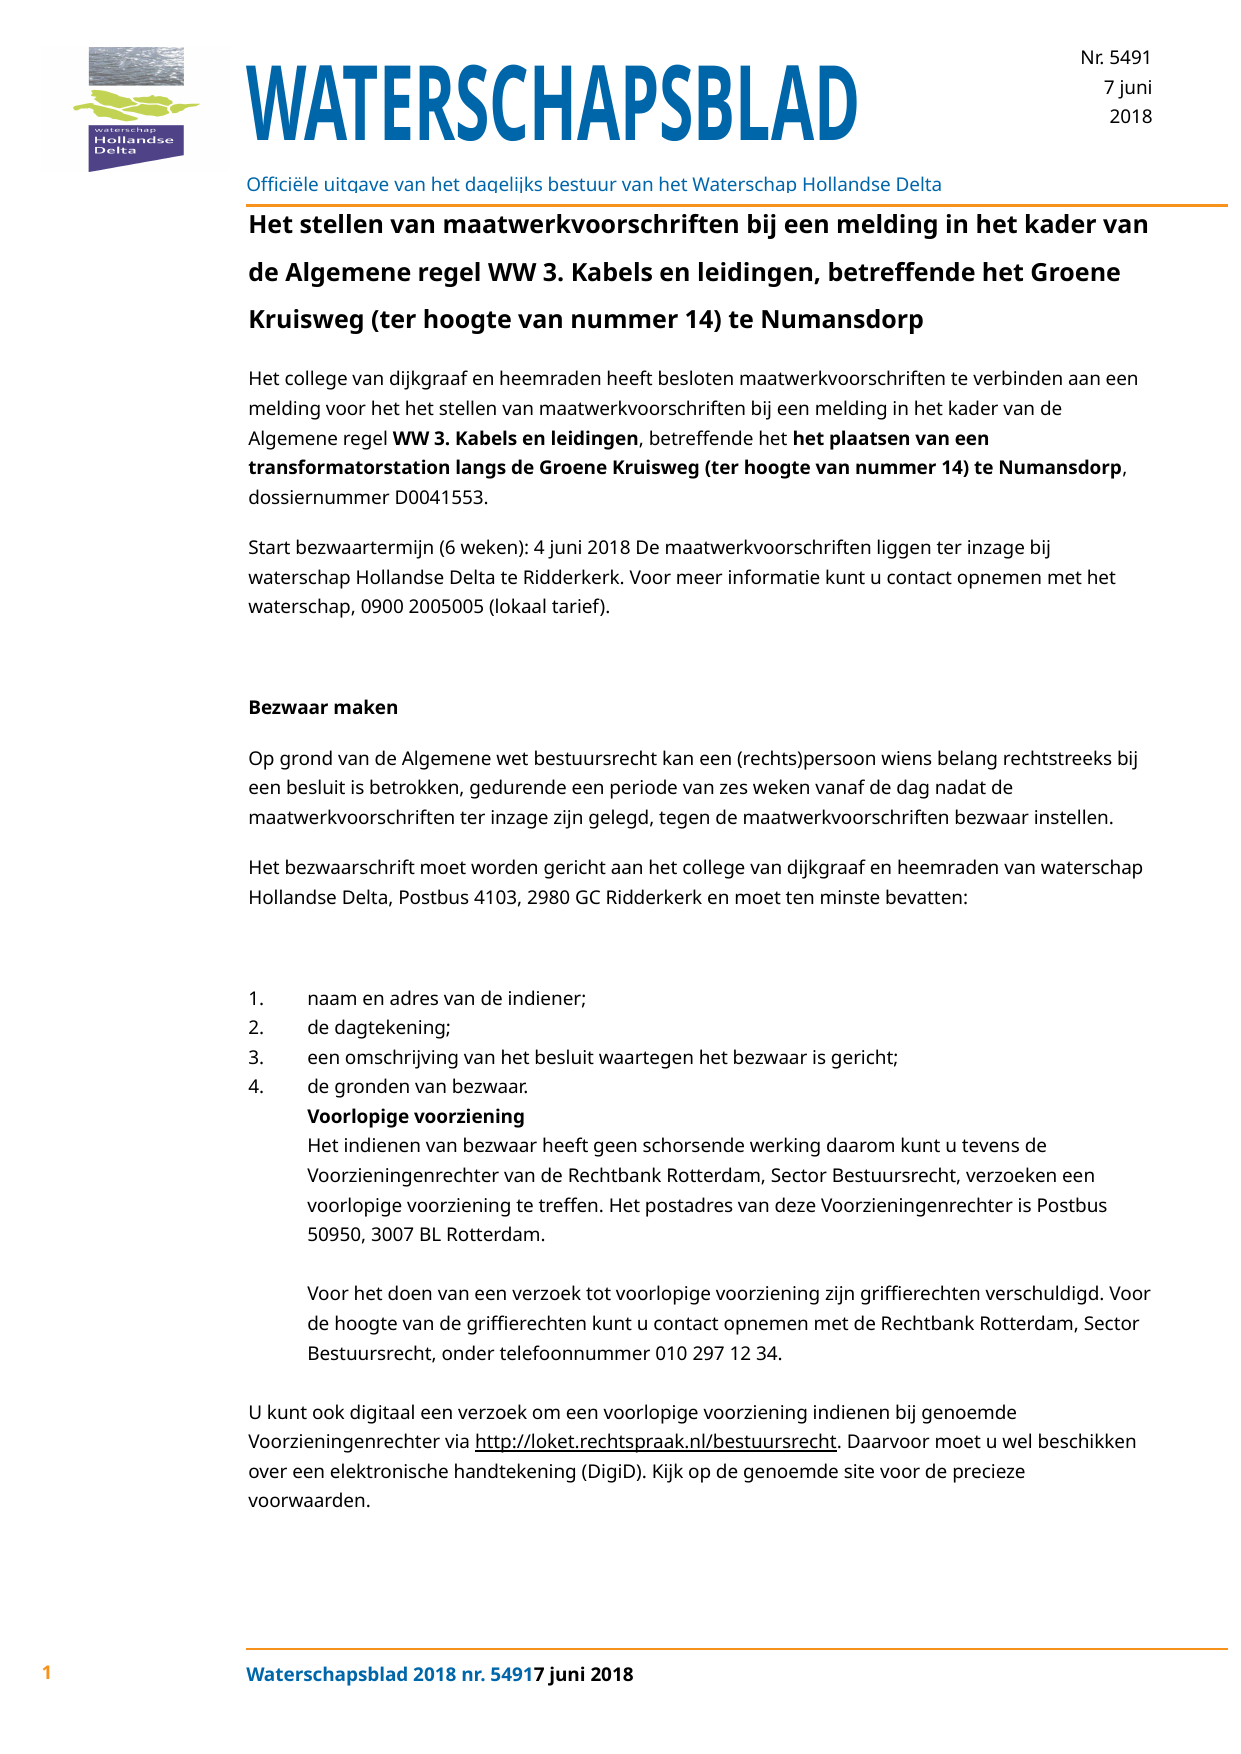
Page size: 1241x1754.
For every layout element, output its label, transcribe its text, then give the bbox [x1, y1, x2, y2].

text Het bezwaarschrift moet worden gericht aan het college van dijkgraaf en heemraden van waterschap Hollandse Delta, Postbus 4103, 2980 GC Ridderkerk en moet ten minste bevatten: [248, 854, 1152, 909]
picture [41, 47, 231, 172]
list naam en adres van de indiener; [248, 985, 1152, 1010]
text U kunt ook digitaal een verzoek om een voorlopige voorziening indienen bij genoemde Voorzieningenrechter via http://loket.rechtspraak.nl/bestuursrecht. Daarvoor moet u wel beschikken over een elektronische handtekening (DigiD). Kijk op de genoemde site voor de precieze voorwaarden. [248, 1399, 1152, 1513]
text Het college van dijkgraaf en heemraden heeft besloten maatwerkvoorschriften te verbinden aan een melding voor het het stellen van maatwerkvoorschriften bij een melding in het kader van de Algemene regel WW 3. Kabels en leidingen, betreffende het het plaatsen van een transformatorstation langs de Groene Kruisweg (ter hoogte van nummer 14) te Numansdorp, dossiernummer D0041553. [248, 366, 1152, 509]
list Voorlopige voorziening [248, 1103, 1152, 1129]
text Het stellen van maatwerkvoorschriften bij een melding in het kader van de Algemene regel WW 3. Kabels en leidingen, betreffende het Groene Kruisweg (ter hoogte van nummer 14) te Numansdorp [248, 207, 1152, 336]
text Op grond van de Algemene wet bestuursrecht kan een (rechts)persoon wiens belang rechtstreeks bij een besluit is betrokken, gedurende een periode van zes weken vanaf de dag nadat de maatwerkvoorschriften ter inzage zijn gelegd, tegen de maatwerkvoorschriften bezwaar instellen. [248, 745, 1152, 829]
list de dagtekening; [248, 1014, 1152, 1040]
text Start bezwaartermijn (6 weken): 4 juni 2018 De maatwerkvoorschriften liggen ter inzage bij waterschap Hollandse Delta te Ridderkerk. Voor meer informatie kunt u contact opnemen met het waterschap, 0900 2005005 (lokaal tarief). [248, 534, 1152, 619]
list Het indienen van bezwaar heeft geen schorsende werking daarom kunt u tevens de Voorzieningenrechter van de Rechtbank Rotterdam, Sector Bestuursrecht, verzoeken een voorlopige voorziening te treffen. Het postadres van deze Voorzieningenrechter is Postbus 50950, 3007 BL Rotterdam. [248, 1133, 1152, 1247]
list Voor het doen van een verzoek tot voorlopige voorziening zijn griffierechten verschuldigd. Voor de hoogte van de griffierechten kunt u contact opnemen met de Rechtbank Rotterdam, Sector Bestuursrecht, onder telefoonnummer 010 297 12 34. [248, 1281, 1152, 1365]
list de gronden van bezwaar. [248, 1073, 1152, 1099]
text Bezwaar maken [248, 694, 1152, 720]
list een omschrijving van het besluit waartegen het bezwaar is gericht; [248, 1044, 1152, 1069]
